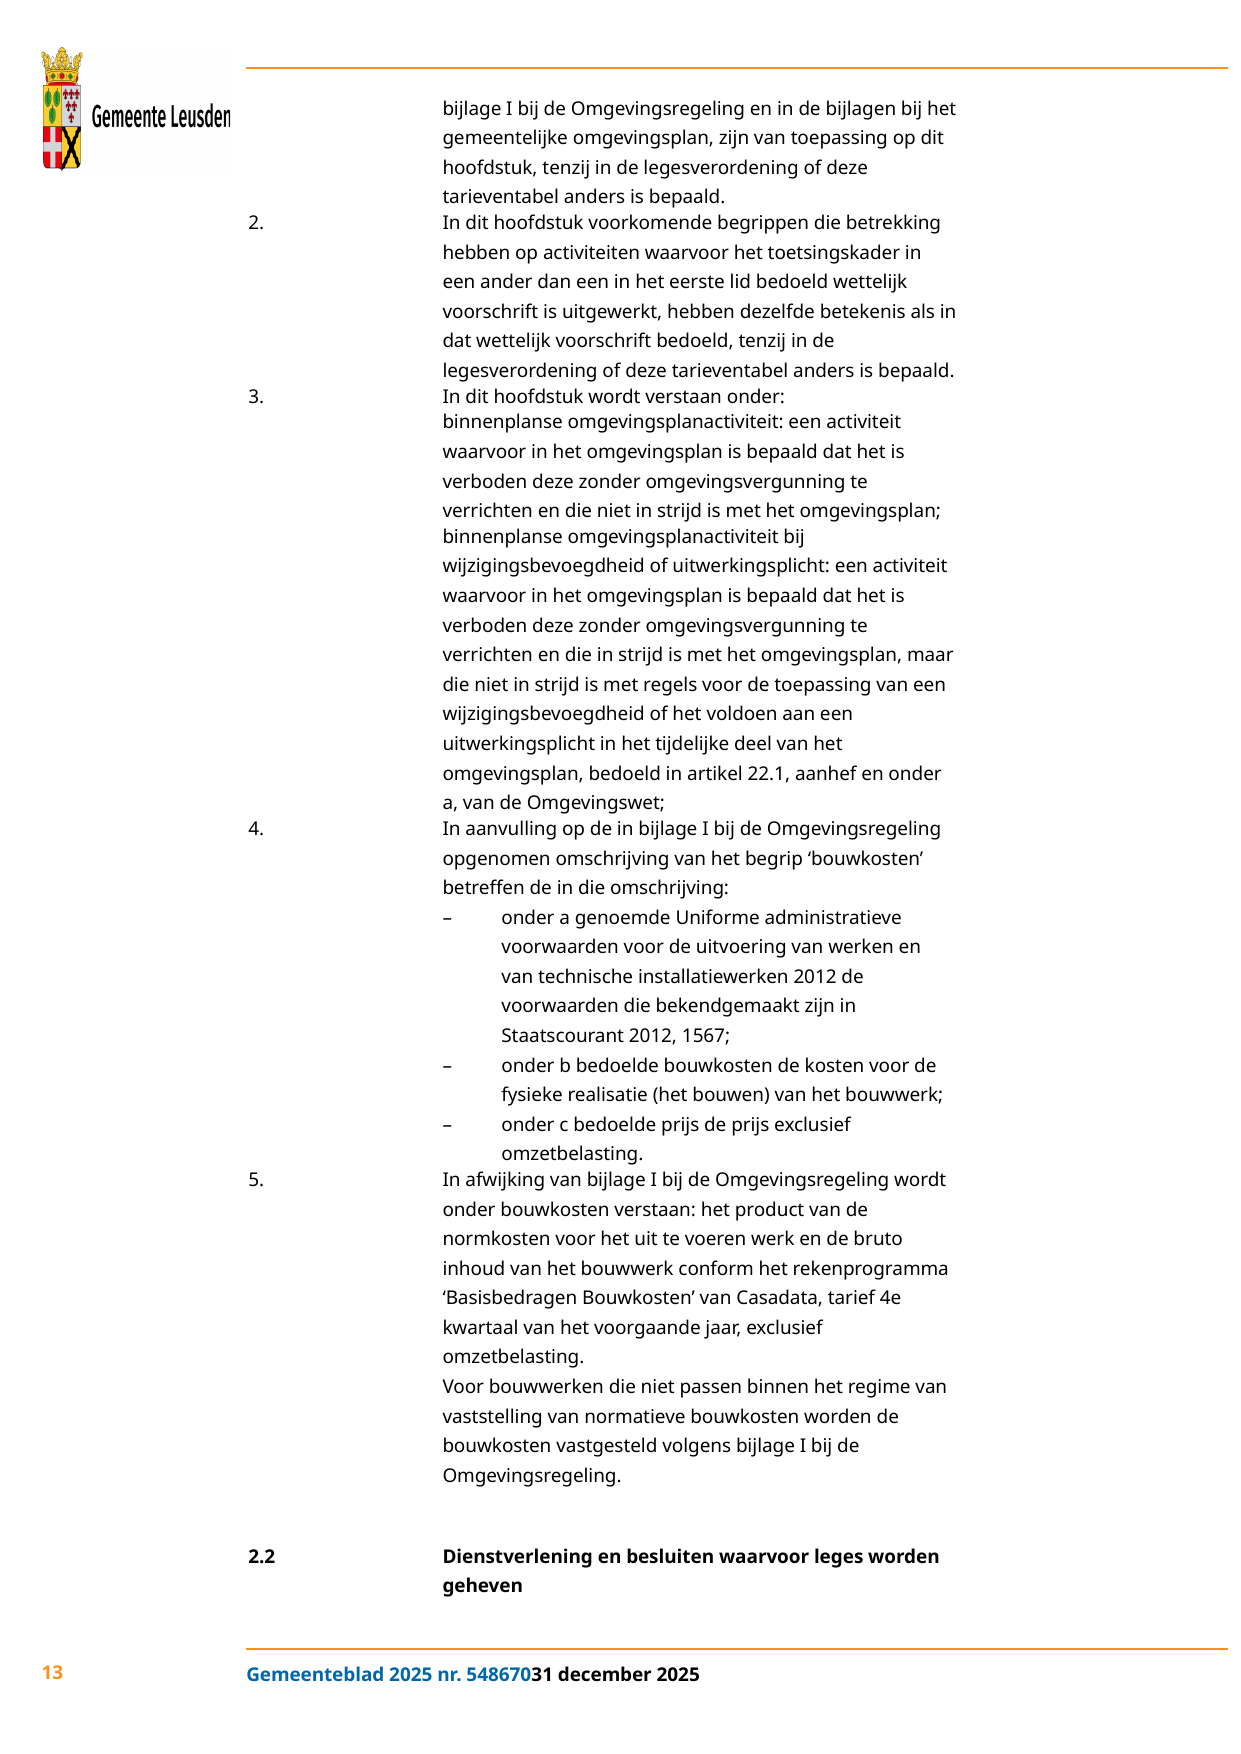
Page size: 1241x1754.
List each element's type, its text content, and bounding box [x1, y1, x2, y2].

table_cell Dienstverlening en besluiten waarvoor leges worden geheven [442, 1543, 957, 1598]
table_cell In dit hoofdstuk wordt verstaan onder: [442, 383, 957, 409]
table_cell binnenplanse omgevingsplanactiviteit: een activiteit waarvoor in het omgevingsplan is bepaald dat het is verboden deze zonder omgevingsvergunning te verrichten en die niet in strijd is met het omgevingsplan; [442, 409, 957, 523]
table_cell [442, 1488, 957, 1543]
table_cell [958, 1488, 1152, 1543]
table_cell 2.2 [248, 1543, 442, 1598]
picture [41, 47, 231, 172]
table_cell [248, 1488, 442, 1543]
table_cell [958, 815, 1152, 1166]
table_cell [958, 383, 1152, 409]
table_cell binnenplanse omgevingsplanactiviteit bij wijzigingsbevoegdheid of uitwerkingsplicht: een activiteit waarvoor in het omgevingsplan is bepaald dat het is verboden deze zonder omgevingsvergunning te verrichten en die in strijd is met het omgevingsplan, maar die niet in strijd is met regels voor de toepassing van een wijzigingsbevoegdheid of het voldoen aan een uitwerkingsplicht in het tijdelijke deel van het omgevingsplan, bedoeld in artikel 22.1, aanhef en onder a, van de Omgevingswet; [442, 523, 957, 815]
table_cell 5. [248, 1166, 442, 1488]
table_cell 2. [248, 209, 442, 383]
table_cell [958, 409, 1152, 523]
table_cell [248, 95, 442, 209]
table_cell [248, 523, 442, 815]
table_cell [248, 409, 442, 523]
table_cell [958, 523, 1152, 815]
table_cell [958, 1166, 1152, 1488]
table_cell [958, 1543, 1152, 1598]
table_cell In afwijking van bijlage I bij de Omgevingsregeling wordt onder bouwkosten verstaan: het product van de normkosten voor het uit te voeren werk en de bruto inhoud van het bouwwerk conform het rekenprogramma ‘Basisbedragen Bouwkosten’ van Casadata, tarief 4e kwartaal van het voorgaande jaar, exclusief omzetbelasting. Voor bouwwerken die niet passen binnen het regime van vaststelling van normatieve bouwkosten worden de bouwkosten vastgesteld volgens bijlage I bij de Omgevingsregeling. [442, 1166, 957, 1488]
table_cell 3. [248, 383, 442, 409]
table_cell In aanvulling op de in bijlage I bij de Omgevingsregeling opgenomen omschrijving van het begrip ‘bouwkosten’ betreffen de in die omschrijving: onder a genoemde Uniforme administratieve voorwaarden voor de uitvoering van werken en van technische installatiewerken 2012 de voorwaarden die bekendgemaakt zijn in Staatscourant 2012, 1567; onder b bedoelde bouwkosten de kosten voor de fysieke realisatie (het bouwen) van het bouwwerk; onder c bedoelde prijs de prijs exclusief omzetbelasting. [442, 815, 957, 1166]
table_cell In dit hoofdstuk voorkomende begrippen die betrekking hebben op activiteiten waarvoor het toetsingskader in een ander dan een in het eerste lid bedoeld wettelijk voorschrift is uitgewerkt, hebben dezelfde betekenis als in dat wettelijk voorschrift bedoeld, tenzij in de legesverordening of deze tarieventabel anders is bepaald. [442, 209, 957, 383]
table_cell 4. [248, 815, 442, 1166]
table_cell [958, 95, 1152, 209]
table_cell [958, 209, 1152, 383]
table_cell bijlage I bij de Omgevingsregeling en in de bijlagen bij het gemeentelijke omgevingsplan, zijn van toepassing op dit hoofdstuk, tenzij in de legesverordening of deze tarieventabel anders is bepaald. [442, 95, 957, 209]
